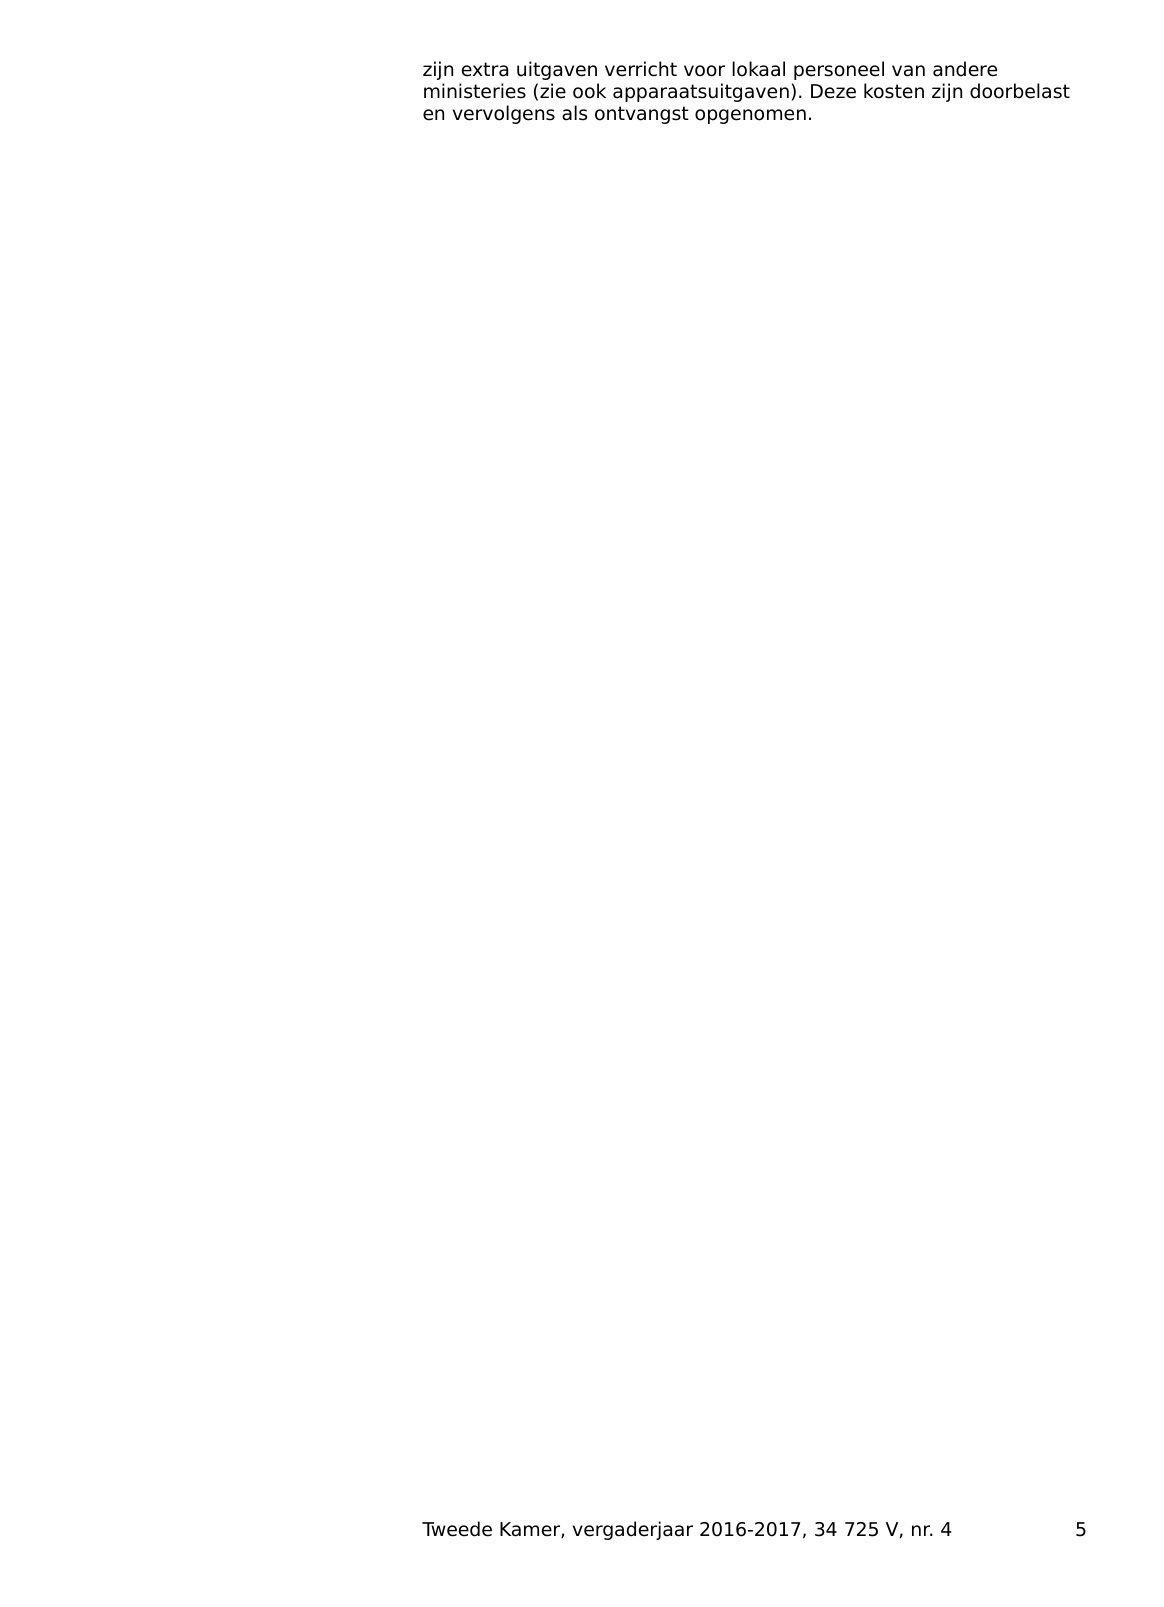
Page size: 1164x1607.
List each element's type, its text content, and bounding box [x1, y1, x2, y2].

text zijn extra uitgaven verricht voor lokaal personeel van andere ministeries (zie ook apparaatsuitgaven). Deze kosten zijn doorbelast en vervolgens als ontvangst opgenomen. [422, 59, 1087, 125]
